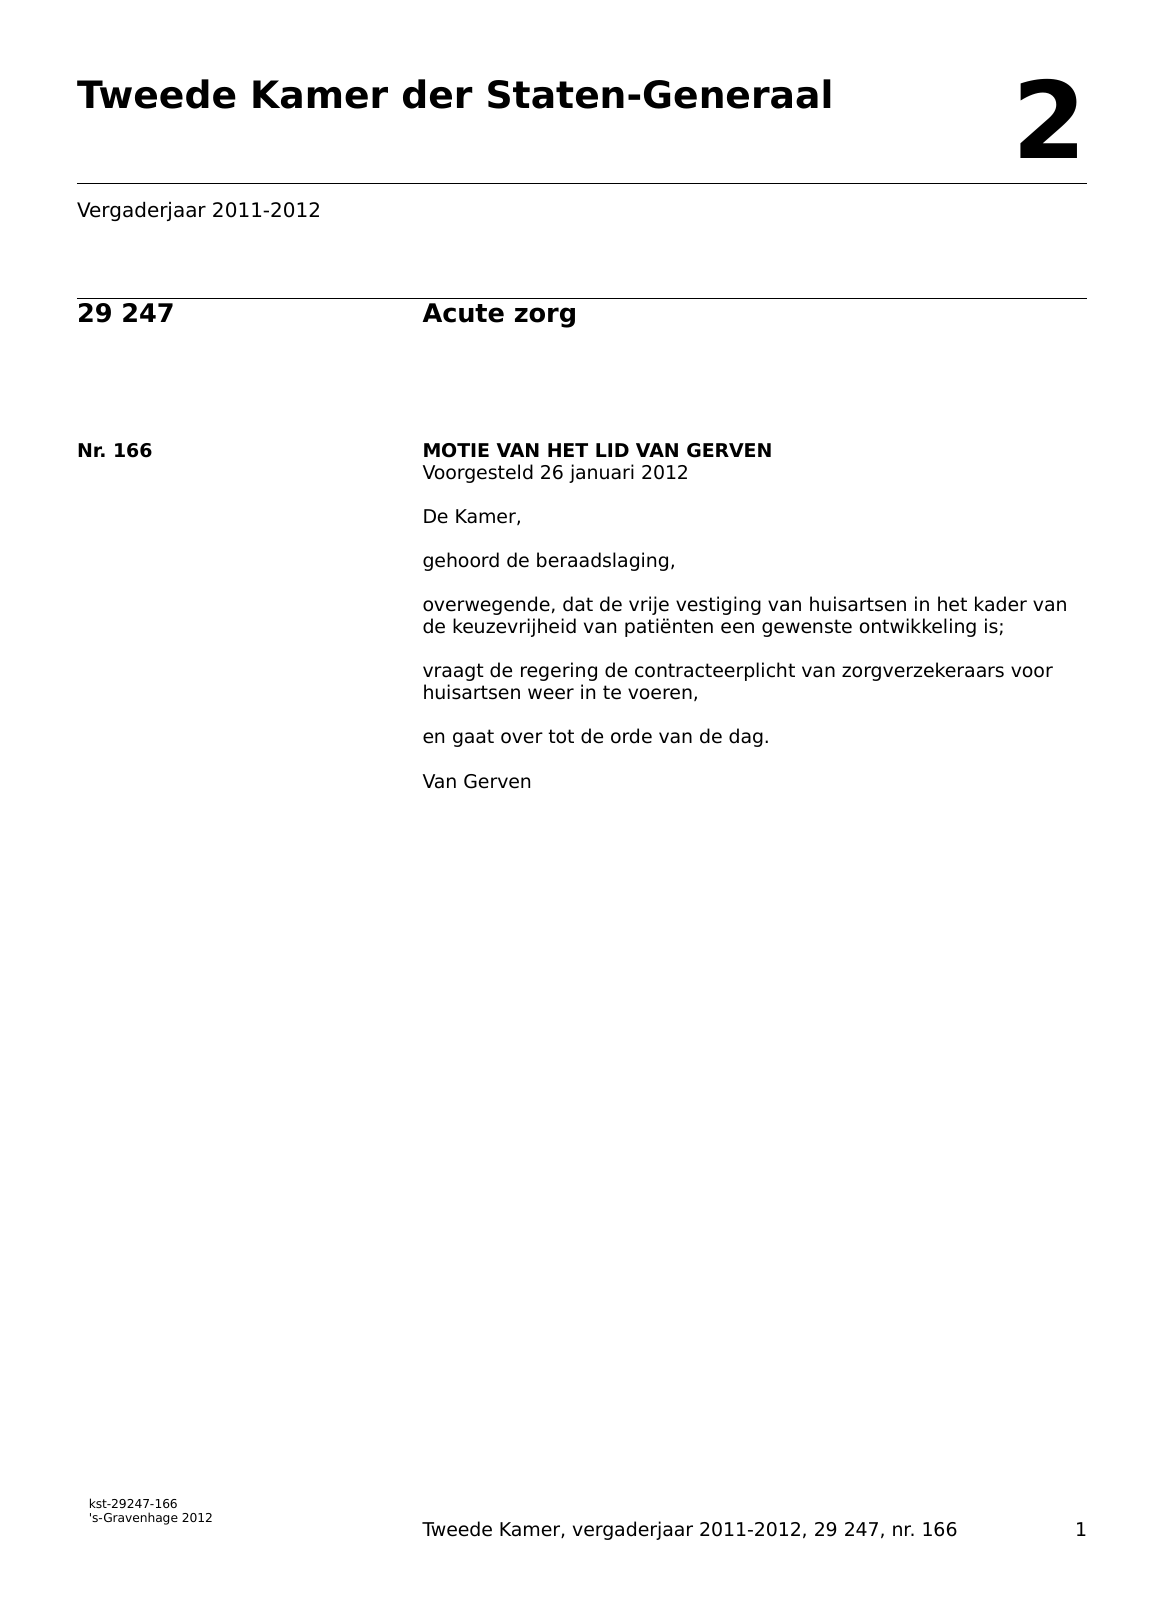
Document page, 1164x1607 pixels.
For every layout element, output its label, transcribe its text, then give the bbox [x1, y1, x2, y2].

text Van Gerven [422, 771, 1087, 793]
text 's-Gravenhage 2012 [88, 1511, 323, 1525]
subtitle 29 247 Acute zorg [77, 299, 1087, 329]
text gehoord de beraadslaging, [422, 550, 1087, 572]
table_cell Vergaderjaar 2011-2012 [77, 184, 1087, 298]
text overwegende, dat de vrije vestiging van huisartsen in het kader van de keuzevrijheid van patiënten een gewenste ontwikkeling is; [422, 594, 1087, 638]
text Voorgesteld 26 januari 2012 [422, 462, 1087, 484]
text kst-29247-166 [88, 1497, 323, 1511]
text en gaat over tot de orde van de dag. [422, 726, 1087, 748]
text vraagt de regering de contracteerplicht van zorgverzekeraars voor huisartsen weer in te voeren, [422, 660, 1087, 704]
subtitle Nr. 166 MOTIE VAN HET LID VAN GERVEN [77, 440, 1087, 462]
table_header 2 [886, 59, 1087, 183]
text De Kamer, [422, 506, 1087, 528]
table_header Tweede Kamer der Staten-Generaal [77, 59, 886, 183]
